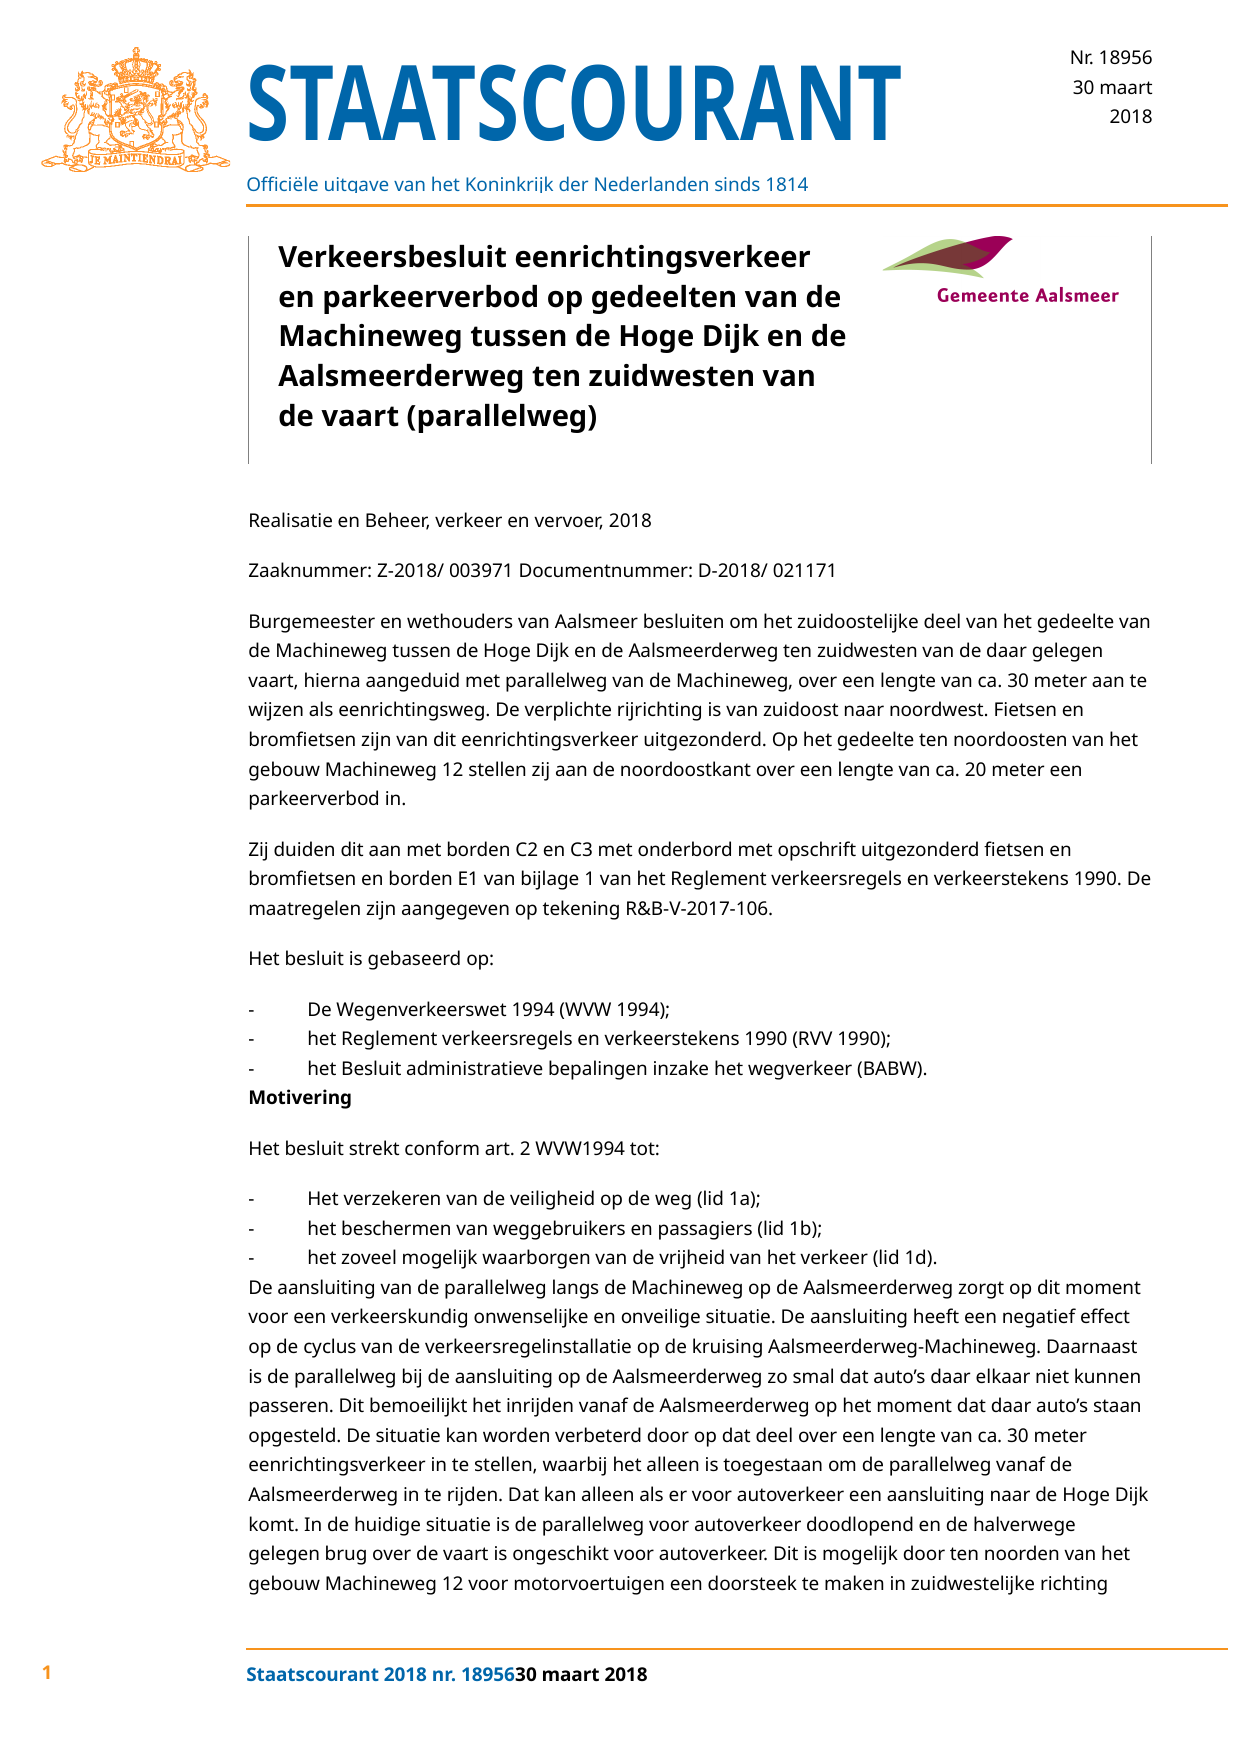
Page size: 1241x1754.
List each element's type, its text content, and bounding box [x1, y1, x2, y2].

text Burgemeester en wethouders van Aalsmeer besluiten om het zuidoostelijke deel van het gedeelte van de Machineweg tussen de Hoge Dijk en de Aalsmeerderweg ten zuidwesten van de daar gelegen vaart, hierna aangeduid met parallelweg van de Machineweg, over een lengte van ca. 30 meter aan te wijzen als eenrichtingsweg. De verplichte rijrichting is van zuidoost naar noordwest. Fietsen en bromfietsen zijn van dit eenrichtingsverkeer uitgezonderd. Op het gedeelte ten noordoosten van het gebouw Machineweg 12 stellen zij aan de noordoostkant over een lengte van ca. 20 meter een parkeerverbod in. [248, 608, 1152, 811]
list De Wegenverkeerswet 1994 (WVW 1994); [248, 996, 1152, 1021]
list het zoveel mogelijk waarborgen van de vrijheid van het verkeer (lid 1d). [248, 1244, 1152, 1270]
text Zaaknummer: Z-2018/ 003971 Documentnummer: D-2018/ 021171 [248, 557, 1152, 583]
list het beschermen van weggebruikers en passagiers (lid 1b); [248, 1215, 1152, 1241]
text De aansluiting van de parallelweg langs de Machineweg op de Aalsmeerderweg zorgt op dit moment voor een verkeerskundig onwenselijke en onveilige situatie. De aansluiting heeft een negatief effect op de cyclus van de verkeersregelinstallatie op de kruising Aalsmeerderweg-Machineweg. Daarnaast is de parallelweg bij de aansluiting op de Aalsmeerderweg zo smal dat auto’s daar elkaar niet kunnen passeren. Dit bemoeilijkt het inrijden vanaf de Aalsmeerderweg op het moment dat daar auto’s staan opgesteld. De situatie kan worden verbeterd door op dat deel over een lengte van ca. 30 meter eenrichtingsverkeer in te stellen, waarbij het alleen is toegestaan om de parallelweg vanaf de Aalsmeerderweg in te rijden. Dat kan alleen als er voor autoverkeer een aansluiting naar de Hoge Dijk komt. In de huidige situatie is de parallelweg voor autoverkeer doodlopend en de halverwege gelegen brug over de vaart is ongeschikt voor autoverkeer. Dit is mogelijk door ten noorden van het gebouw Machineweg 12 voor motorvoertuigen een doorsteek te maken in zuidwestelijke richting [248, 1274, 1152, 1596]
picture [41, 47, 231, 172]
table_header Verkeersbesluit eenrichtingsverkeer en parkeerverbod op gedeelten van de Machineweg tussen de Hoge Dijk en de Aalsmeerderweg ten zuidwesten van de vaart (parallelweg) [249, 236, 850, 464]
text Het besluit strekt conform art. 2 WVW1994 tot: [248, 1135, 1152, 1161]
list het Reglement verkeersregels en verkeerstekens 1990 (RVV 1990); [248, 1025, 1152, 1051]
picture [882, 236, 1119, 302]
text Realisatie en Beheer, verkeer en vervoer, 2018 [248, 507, 1152, 533]
list het Besluit administratieve bepalingen inzake het wegverkeer (BABW). [248, 1055, 1152, 1081]
text Motivering [248, 1084, 1152, 1110]
text Zij duiden dit aan met borden C2 en C3 met onderbord met opschrift uitgezonderd fietsen en bromfietsen en borden E1 van bijlage 1 van het Reglement verkeersregels en verkeerstekens 1990. De maatregelen zijn aangegeven op tekening R&B-V-2017-106. [248, 836, 1152, 921]
text Het besluit is gebaseerd op: [248, 945, 1152, 971]
list Het verzekeren van de veiligheid op de weg (lid 1a); [248, 1185, 1152, 1211]
table_header [850, 236, 1151, 464]
